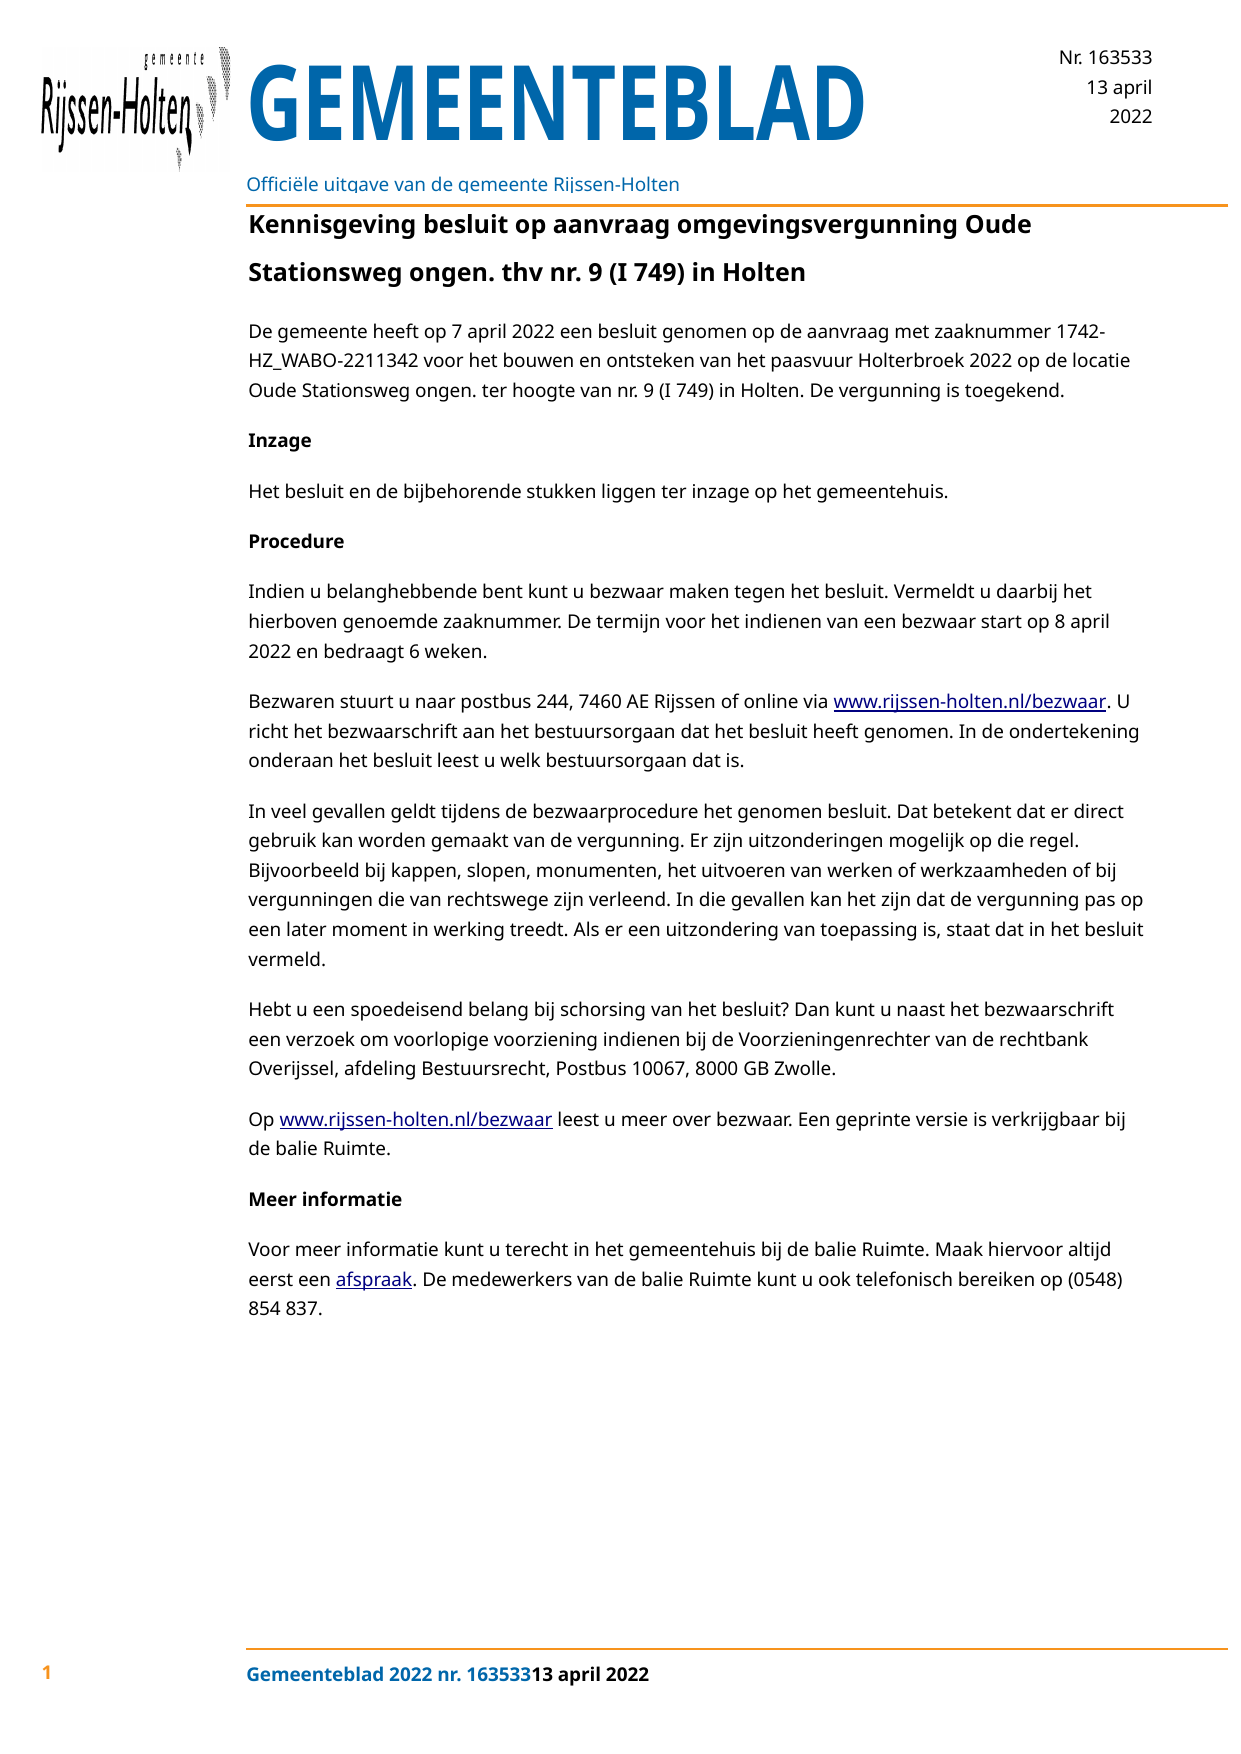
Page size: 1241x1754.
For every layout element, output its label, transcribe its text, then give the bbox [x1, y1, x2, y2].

text Hebt u een spoedeisend belang bij schorsing van het besluit? Dan kunt u naast het bezwaarschrift een verzoek om voorlopige voorziening indienen bij de Voorzieningenrechter van de rechtbank Overijssel, afdeling Bestuursrecht, Postbus 10067, 8000 GB Zwolle. [248, 996, 1152, 1081]
text Procedure [248, 528, 1152, 554]
text Voor meer informatie kunt u terecht in het gemeentehuis bij de balie Ruimte. Maak hiervoor altijd eerst een afspraak. De medewerkers van de balie Ruimte kunt u ook telefonisch bereiken op (0548) 854 837. [248, 1236, 1152, 1321]
text In veel gevallen geldt tijdens de bezwaarprocedure het genomen besluit. Dat betekent dat er direct gebruik kan worden gemaakt van de vergunning. Er zijn uitzonderingen mogelijk op die regel. Bijvoorbeeld bij kappen, slopen, monumenten, het uitvoeren van werken of werkzaamheden of bij vergunningen die van rechtswege zijn verleend. In die gevallen kan het zijn dat de vergunning pas op een later moment in werking treedt. Als er een uitzondering van toepassing is, staat dat in het besluit vermeld. [248, 798, 1152, 972]
text Het besluit en de bijbehorende stukken liggen ter inzage op het gemeentehuis. [248, 478, 1152, 504]
text Meer informatie [248, 1186, 1152, 1212]
text De gemeente heeft op 7 april 2022 een besluit genomen op de aanvraag met zaaknummer 1742-HZ_WABO-2211342 voor het bouwen en ontsteken van het paasvuur Holterbroek 2022 op de locatie Oude Stationsweg ongen. ter hoogte van nr. 9 (I 749) in Holten. De vergunning is toegekend. [248, 318, 1152, 403]
text Inzage [248, 427, 1152, 453]
picture [41, 47, 231, 172]
text Indien u belanghebbende bent kunt u bezwaar maken tegen het besluit. Vermeldt u daarbij het hierboven genoemde zaaknummer. De termijn voor het indienen van een bezwaar start op 8 april 2022 en bedraagt 6 weken. [248, 579, 1152, 664]
text Bezwaren stuurt u naar postbus 244, 7460 AE Rijssen of online via www.rijssen-holten.nl/bezwaar. U richt het bezwaarschrift aan het bestuursorgaan dat het besluit heeft genomen. In de ondertekening onderaan het besluit leest u welk bestuursorgaan dat is. [248, 688, 1152, 773]
text Kennisgeving besluit op aanvraag omgevingsvergunning Oude Stationsweg ongen. thv nr. 9 (I 749) in Holten [248, 207, 1152, 288]
text Op www.rijssen-holten.nl/bezwaar leest u meer over bezwaar. Een geprinte versie is verkrijgbaar bij de balie Ruimte. [248, 1106, 1152, 1161]
